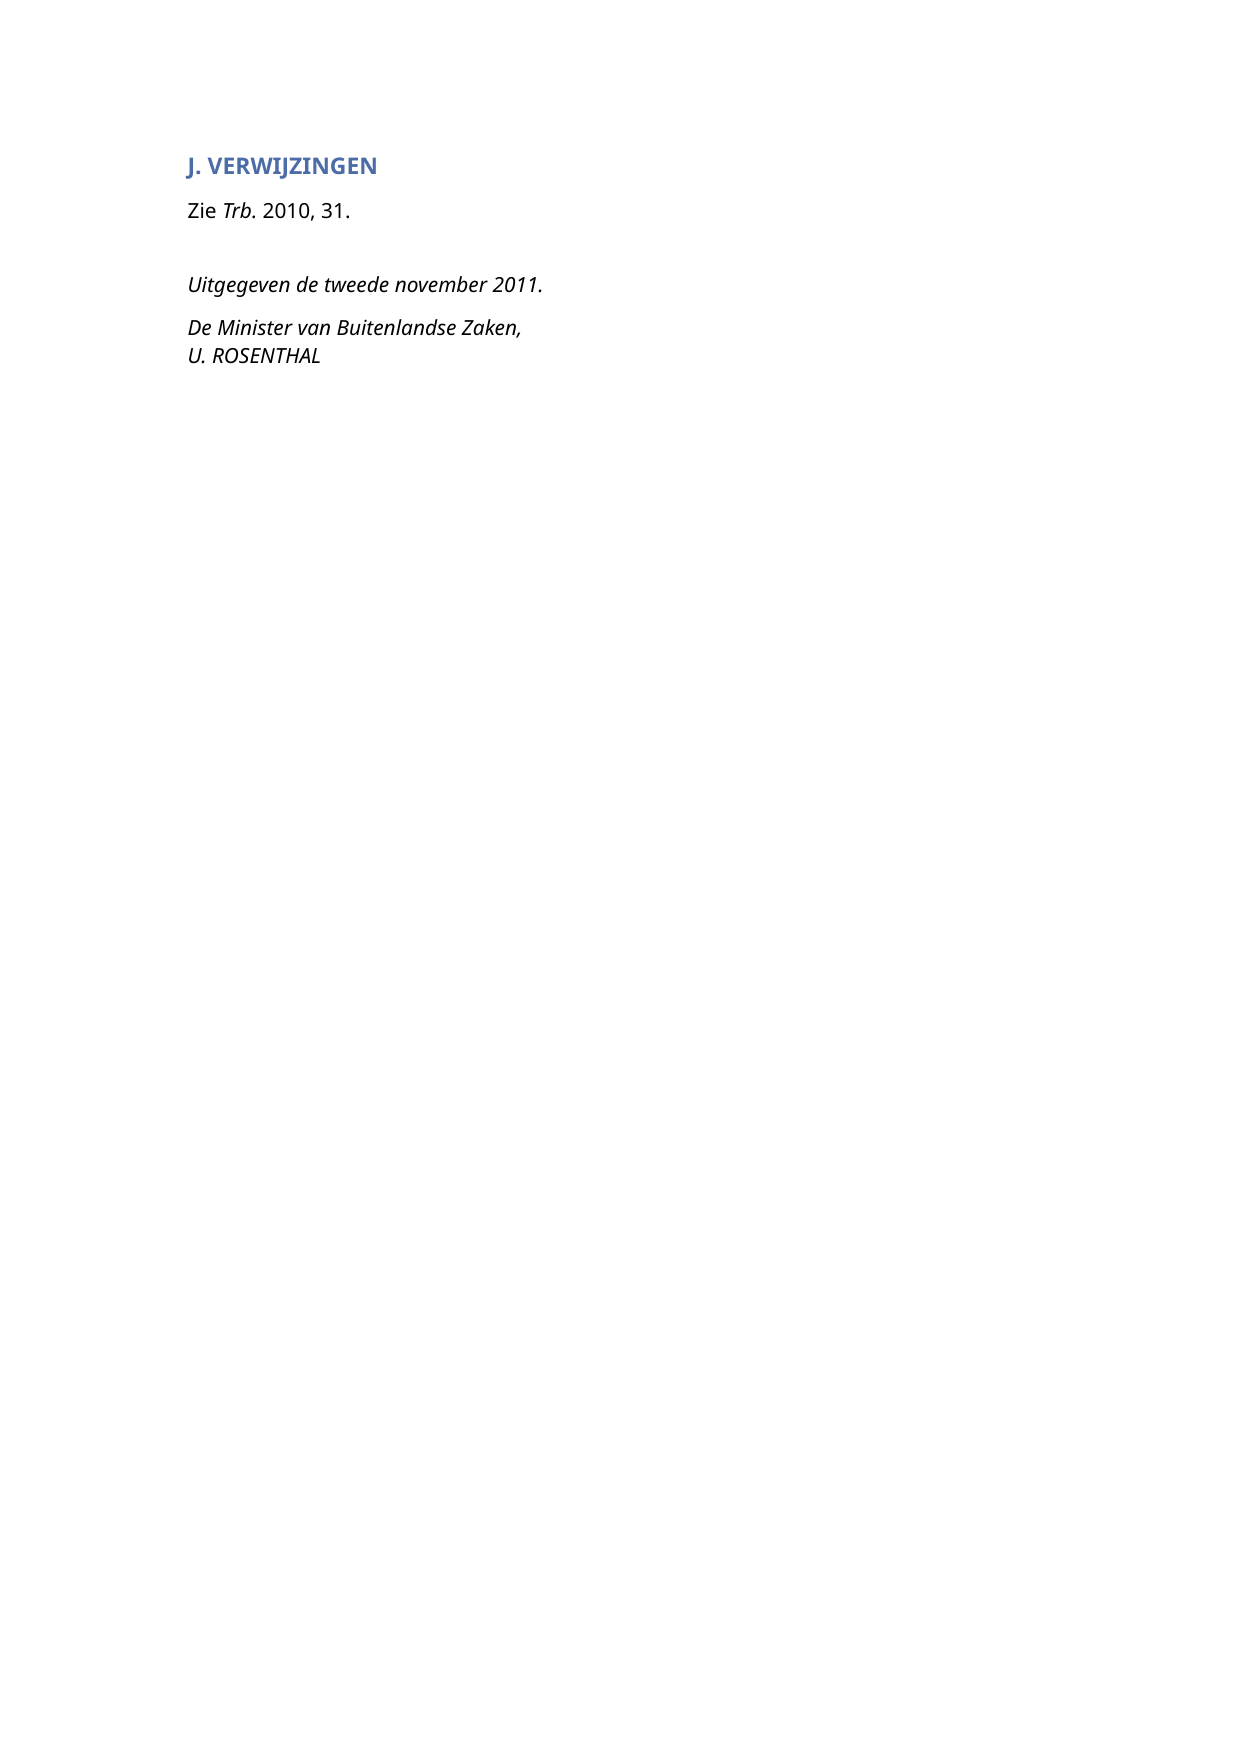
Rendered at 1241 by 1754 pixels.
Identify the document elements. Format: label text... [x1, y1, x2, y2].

subtitle J. VERWIJZINGEN [187, 150, 1053, 181]
text Zie Trb. 2010, 31. [187, 196, 1053, 225]
text Uitgegeven de tweede november 2011. [187, 270, 1053, 298]
text U. ROSENTHAL [187, 342, 1053, 370]
text De Minister van Buitenlandse Zaken, [187, 313, 1053, 342]
